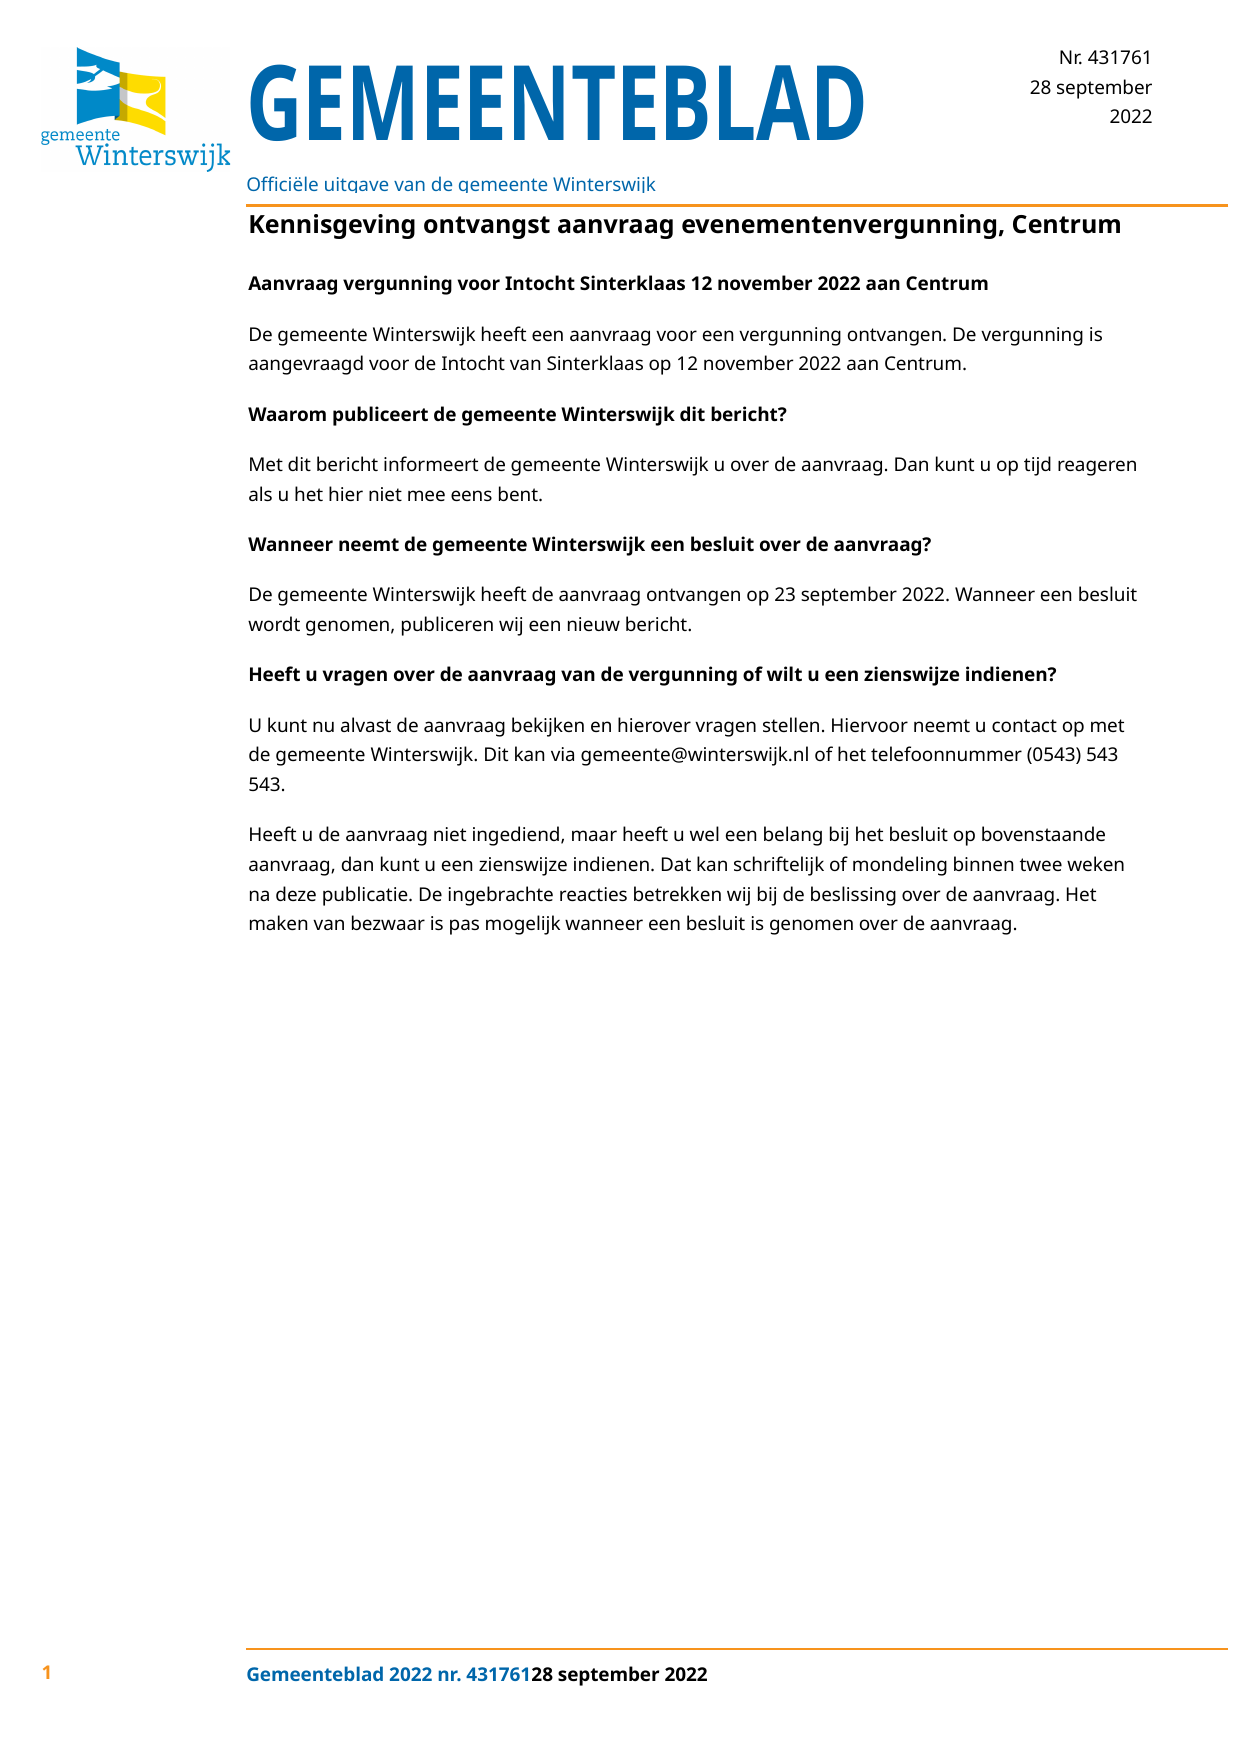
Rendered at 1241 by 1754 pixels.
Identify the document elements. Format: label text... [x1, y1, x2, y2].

text Heeft u vragen over de aanvraag van de vergunning of wilt u een zienswijze indienen? [248, 662, 1152, 687]
picture [41, 47, 231, 172]
text Aanvraag vergunning voor Intocht Sinterklaas 12 november 2022 aan Centrum [248, 270, 1152, 296]
picture [225, 153, 231, 162]
text Met dit bericht informeert de gemeente Winterswijk u over de aanvraag. Dan kunt u op tijd reageren als u het hier niet mee eens bent. [248, 451, 1152, 506]
text De gemeente Winterswijk heeft de aanvraag ontvangen op 23 september 2022. Wanneer een besluit wordt genomen, publiceren wij een nieuw bericht. [248, 582, 1152, 637]
text U kunt nu alvast de aanvraag bekijken en hierover vragen stellen. Hiervoor neemt u contact op met de gemeente Winterswijk. Dit kan via gemeente@winterswijk.nl of het telefoonnummer (0543) 543 543. [248, 712, 1152, 797]
text Kennisgeving ontvangst aanvraag evenementenvergunning, Centrum [248, 207, 1152, 241]
text De gemeente Winterswijk heeft een aanvraag voor een vergunning ontvangen. De vergunning is aangevraagd voor de Intocht van Sinterklaas op 12 november 2022 aan Centrum. [248, 321, 1152, 376]
text Wanneer neemt de gemeente Winterswijk een besluit over de aanvraag? [248, 531, 1152, 557]
text Waarom publiceert de gemeente Winterswijk dit bericht? [248, 401, 1152, 426]
text Heeft u de aanvraag niet ingediend, maar heeft u wel een belang bij het besluit op bovenstaande aanvraag, dan kunt u een zienswijze indienen. Dat kan schriftelijk of mondeling binnen twee weken na deze publicatie. De ingebrachte reacties betrekken wij bij de beslissing over de aanvraag. Het maken van bezwaar is pas mogelijk wanneer een besluit is genomen over de aanvraag. [248, 822, 1152, 936]
